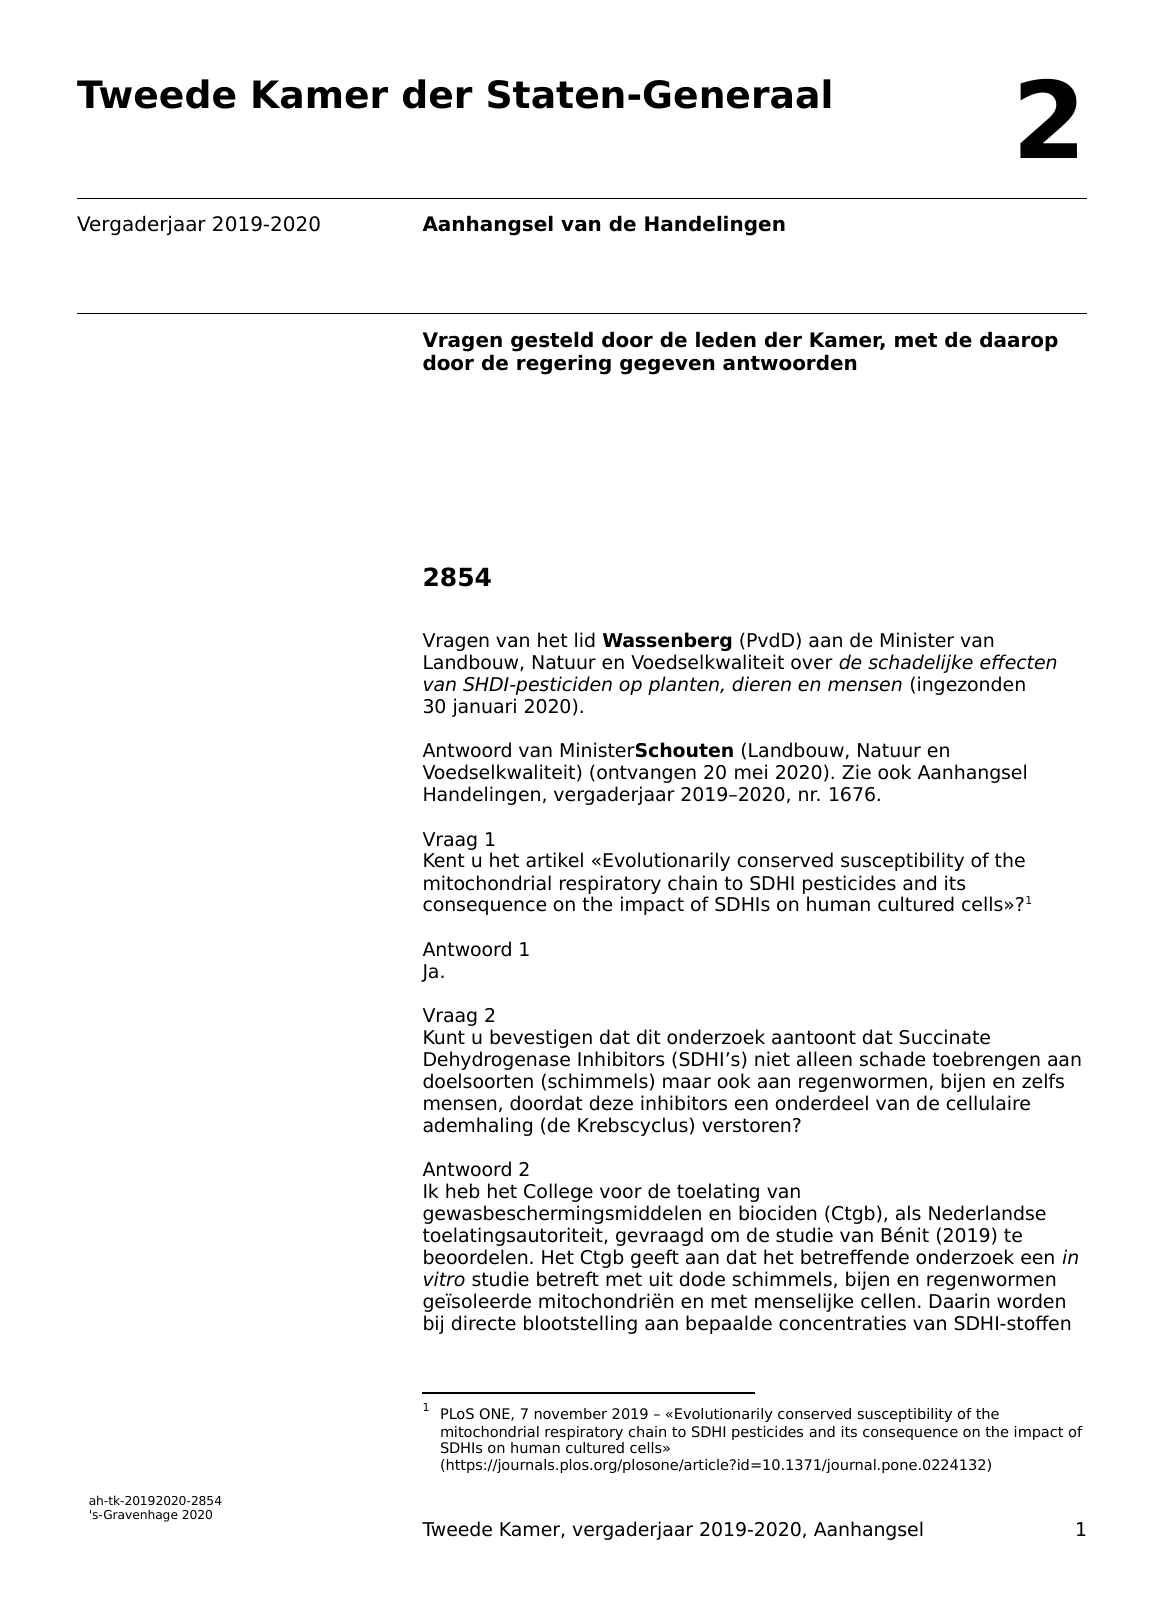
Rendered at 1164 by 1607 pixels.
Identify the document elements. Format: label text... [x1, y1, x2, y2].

text Ja. [422, 961, 1087, 982]
text Antwoord 2 [422, 1159, 1087, 1181]
text ah-tk-20192020-2854 [88, 1494, 323, 1508]
table_header Tweede Kamer der Staten-Generaal [77, 59, 886, 198]
text 2854 [422, 563, 1087, 592]
table_cell [77, 314, 422, 375]
text Vraag 1 [422, 828, 1087, 850]
text Kent u het artikel «Evolutionarily conserved susceptibility of the mitochondrial respiratory chain to SDHI pesticides and its consequence on the impact of SDHIs on human cultured cells»? [422, 850, 1087, 916]
text PLoS ONE, 7 november 2019 – «Evolutionarily conserved susceptibility of the mitochondrial respiratory chain to SDHI pesticides and its consequence on the impact of SDHIs on human cultured cells» (https://journals.plos.org/plosone/article?id=10.1371/journal.pone.0224132) [422, 1402, 1087, 1474]
table_cell Vragen gesteld door de leden der Kamer, met de daarop door de regering gegeven antwoorden [422, 314, 1087, 375]
text 's-Gravenhage 2020 [88, 1508, 323, 1522]
table_cell Aanhangsel van de Handelingen [422, 199, 1087, 313]
text Vragen van het lid Wassenberg (PvdD) aan de Minister van Landbouw, Natuur en Voedselkwaliteit over de schadelijke effecten van SHDI-pesticiden op planten, dieren en mensen (ingezonden 30 januari 2020). [422, 630, 1087, 718]
table_cell Vergaderjaar 2019-2020 [77, 199, 422, 313]
text Vraag 2 [422, 1005, 1087, 1027]
text Kunt u bevestigen dat dit onderzoek aantoont dat Succinate Dehydrogenase Inhibitors (SDHI’s) niet alleen schade toebrengen aan doelsoorten (schimmels) maar ook aan regenwormen, bijen en zelfs mensen, doordat deze inhibitors een onderdeel van de cellulaire ademhaling (de Krebscyclus) verstoren? [422, 1027, 1087, 1137]
text Antwoord van MinisterSchouten (Landbouw, Natuur en Voedselkwaliteit) (ontvangen 20 mei 2020). Zie ook Aanhangsel Handelingen, vergaderjaar 2019–2020, nr. 1676. [422, 740, 1087, 806]
text Ik heb het College voor de toelating van gewasbeschermingsmiddelen en biociden (Ctgb), als Nederlandse toelatingsautoriteit, gevraagd om de studie van Bénit (2019) te beoordelen. Het Ctgb geeft aan dat het betreffende onderzoek een in vitro studie betreft met uit dode schimmels, bijen en regenwormen geïsoleerde mitochondriën en met menselijke cellen. Daarin worden bij directe blootstelling aan bepaalde concentraties van SDHI-stoffen [422, 1181, 1087, 1334]
text Antwoord 1 [422, 938, 1087, 961]
table_header 2 [886, 59, 1087, 198]
